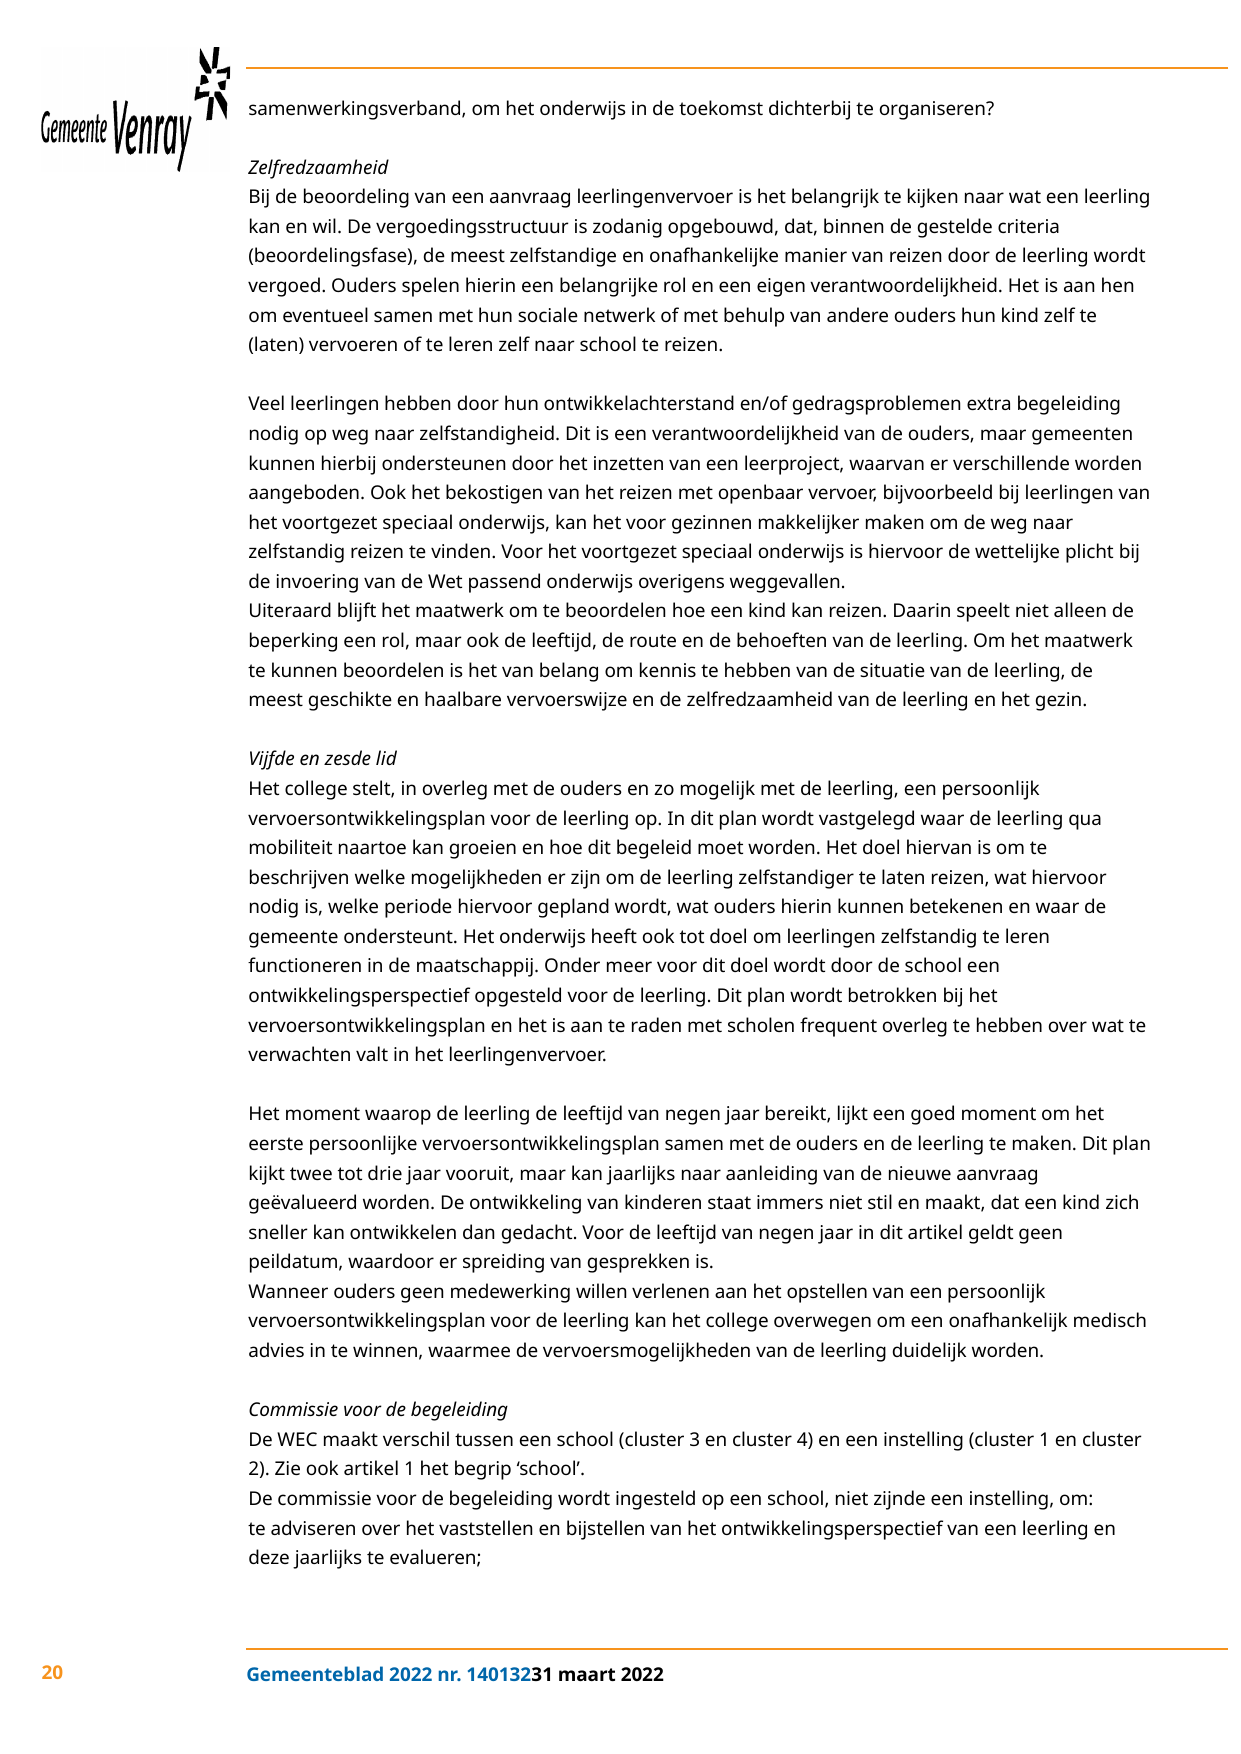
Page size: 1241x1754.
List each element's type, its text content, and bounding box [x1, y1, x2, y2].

text samenwerkingsverband, om het onderwijs in de toekomst dichterbij te organiseren? [248, 95, 1152, 121]
text Het college stelt, in overleg met de ouders en zo mogelijk met de leerling, een persoonlijk vervoersontwikkelingsplan voor de leerling op. In dit plan wordt vastgelegd waar de leerling qua mobiliteit naartoe kan groeien en hoe dit begeleid moet worden. Het doel hiervan is om te beschrijven welke mogelijkheden er zijn om de leerling zelfstandiger te laten reizen, wat hiervoor nodig is, welke periode hiervoor gepland wordt, wat ouders hierin kunnen betekenen en waar de gemeente ondersteunt. Het onderwijs heeft ook tot doel om leerlingen zelfstandig te leren functioneren in de maatschappij. Onder meer voor dit doel wordt door de school een ontwikkelingsperspectief opgesteld voor de leerling. Dit plan wordt betrokken bij het vervoersontwikkelingsplan en het is aan te raden met scholen frequent overleg te hebben over wat te verwachten valt in het leerlingenvervoer. [248, 775, 1152, 1067]
text Veel leerlingen hebben door hun ontwikkelachterstand en/of gedragsproblemen extra begeleiding nodig op weg naar zelfstandigheid. Dit is een verantwoordelijkheid van de ouders, maar gemeenten kunnen hierbij ondersteunen door het inzetten van een leerproject, waarvan er verschillende worden aangeboden. Ook het bekostigen van het reizen met openbaar vervoer, bijvoorbeeld bij leerlingen van het voortgezet speciaal onderwijs, kan het voor gezinnen makkelijker maken om de weg naar zelfstandig reizen te vinden. Voor het voortgezet speciaal onderwijs is hiervoor de wettelijke plicht bij de invoering van de Wet passend onderwijs overigens weggevallen. [248, 391, 1152, 594]
text Zelfredzaamheid [248, 154, 1152, 180]
text De WEC maakt verschil tussen een school (cluster 3 en cluster 4) en een instelling (cluster 1 en cluster 2). Zie ook artikel 1 het begrip ‘school’. [248, 1426, 1152, 1481]
text Bij de beoordeling van een aanvraag leerlingenvervoer is het belangrijk te kijken naar wat een leerling kan en wil. De vergoedingsstructuur is zodanig opgebouwd, dat, binnen de gestelde criteria (beoordelingsfase), de meest zelfstandige en onafhankelijke manier van reizen door de leerling wordt vergoed. Ouders spelen hierin een belangrijke rol en een eigen verantwoordelijkheid. Het is aan hen om eventueel samen met hun sociale netwerk of met behulp van andere ouders hun kind zelf te (laten) vervoeren of te leren zelf naar school te reizen. [248, 183, 1152, 357]
text Het moment waarop de leerling de leeftijd van negen jaar bereikt, lijkt een goed moment om het eerste persoonlijke vervoersontwikkelingsplan samen met de ouders en de leerling te maken. Dit plan kijkt twee tot drie jaar vooruit, maar kan jaarlijks naar aanleiding van de nieuwe aanvraag geëvalueerd worden. De ontwikkeling van kinderen staat immers niet stil en maakt, dat een kind zich sneller kan ontwikkelen dan gedacht. Voor de leeftijd van negen jaar in dit artikel geldt geen peildatum, waardoor er spreiding van gesprekken is. [248, 1101, 1152, 1274]
text De commissie voor de begeleiding wordt ingesteld op een school, niet zijnde een instelling, om: [248, 1485, 1152, 1511]
text Wanneer ouders geen medewerking willen verlenen aan het opstellen van een persoonlijk vervoersontwikkelingsplan voor de leerling kan het college overwegen om een onafhankelijk medisch advies in te winnen, waarmee de vervoersmogelijkheden van de leerling duidelijk worden. [248, 1278, 1152, 1363]
text Vijfde en zesde lid [248, 746, 1152, 771]
text te adviseren over het vaststellen en bijstellen van het ontwikkelingsperspectief van een leerling en deze jaarlijks te evalueren; [248, 1515, 1152, 1570]
text Uiteraard blijft het maatwerk om te beoordelen hoe een kind kan reizen. Daarin speelt niet alleen de beperking een rol, maar ook de leeftijd, de route en de behoeften van de leerling. Om het maatwerk te kunnen beoordelen is het van belang om kennis te hebben van de situatie van de leerling, de meest geschikte en haalbare vervoerswijze en de zelfredzaamheid van de leerling en het gezin. [248, 598, 1152, 712]
text Commissie voor de begeleiding [248, 1396, 1152, 1422]
picture [41, 47, 231, 172]
